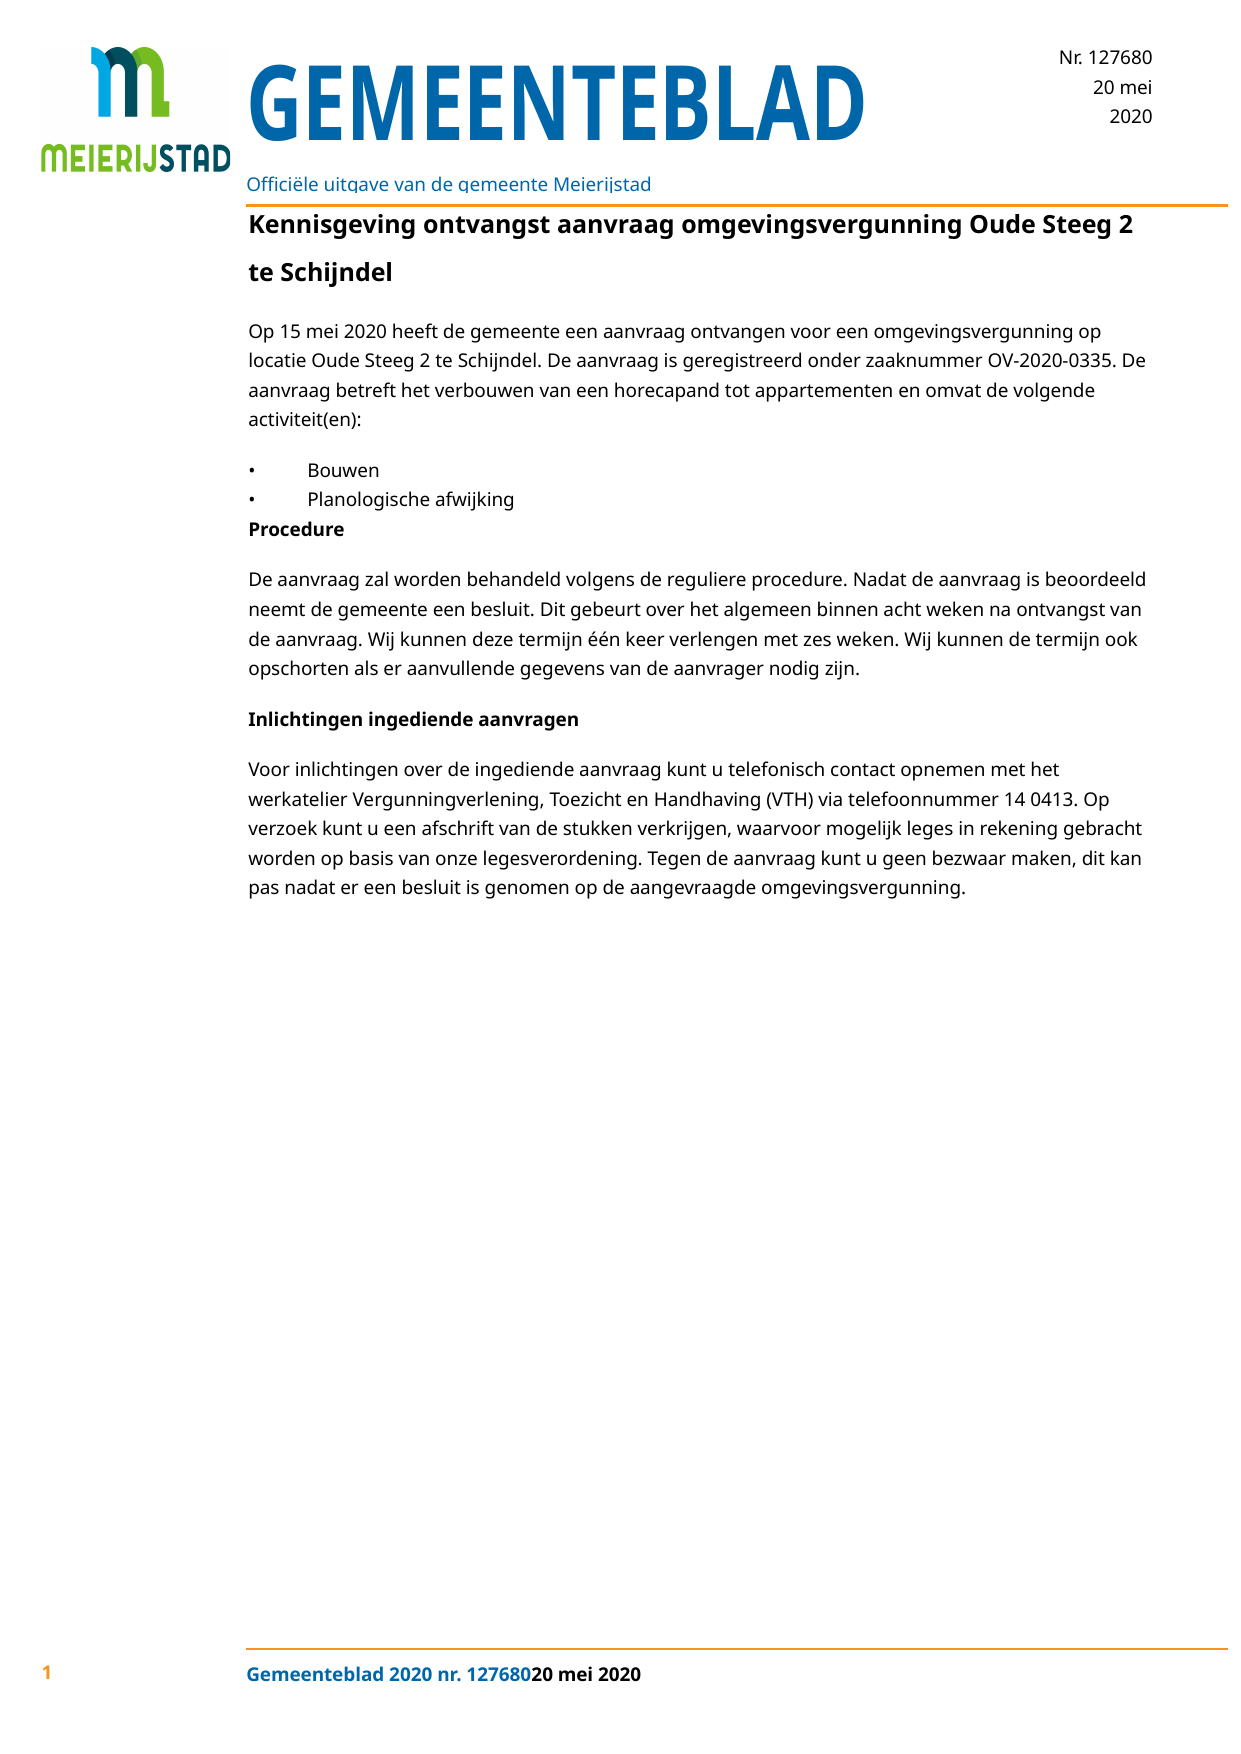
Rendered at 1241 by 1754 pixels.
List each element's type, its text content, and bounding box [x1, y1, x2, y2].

picture [41, 47, 231, 172]
list Planologische afwijking [248, 487, 1152, 512]
text De aanvraag zal worden behandeld volgens de reguliere procedure. Nadat de aanvraag is beoordeeld neemt de gemeente een besluit. Dit gebeurt over het algemeen binnen acht weken na ontvangst van de aanvraag. Wij kunnen deze termijn één keer verlengen met zes weken. Wij kunnen de termijn ook opschorten als er aanvullende gegevens van de aanvrager nodig zijn. [248, 567, 1152, 681]
text Inlichtingen ingediende aanvragen [248, 706, 1152, 732]
text Op 15 mei 2020 heeft de gemeente een aanvraag ontvangen voor een omgevingsvergunning op locatie Oude Steeg 2 te Schijndel. De aanvraag is geregistreerd onder zaaknummer OV-2020-0335. De aanvraag betreft het verbouwen van een horecapand tot appartementen en omvat de volgende activiteit(en): [248, 318, 1152, 432]
text Voor inlichtingen over de ingediende aanvraag kunt u telefonisch contact opnemen met het werkatelier Vergunningverlening, Toezicht en Handhaving (VTH) via telefoonnummer 14 0413. Op verzoek kunt u een afschrift van de stukken verkrijgen, waarvoor mogelijk leges in rekening gebracht worden op basis van onze legesverordening. Tegen de aanvraag kunt u geen bezwaar maken, dit kan pas nadat er een besluit is genomen op de aangevraagde omgevingsvergunning. [248, 756, 1152, 900]
text Kennisgeving ontvangst aanvraag omgevingsvergunning Oude Steeg 2 te Schijndel [248, 207, 1152, 288]
text Procedure [248, 516, 1152, 542]
list Bouwen [248, 457, 1152, 483]
